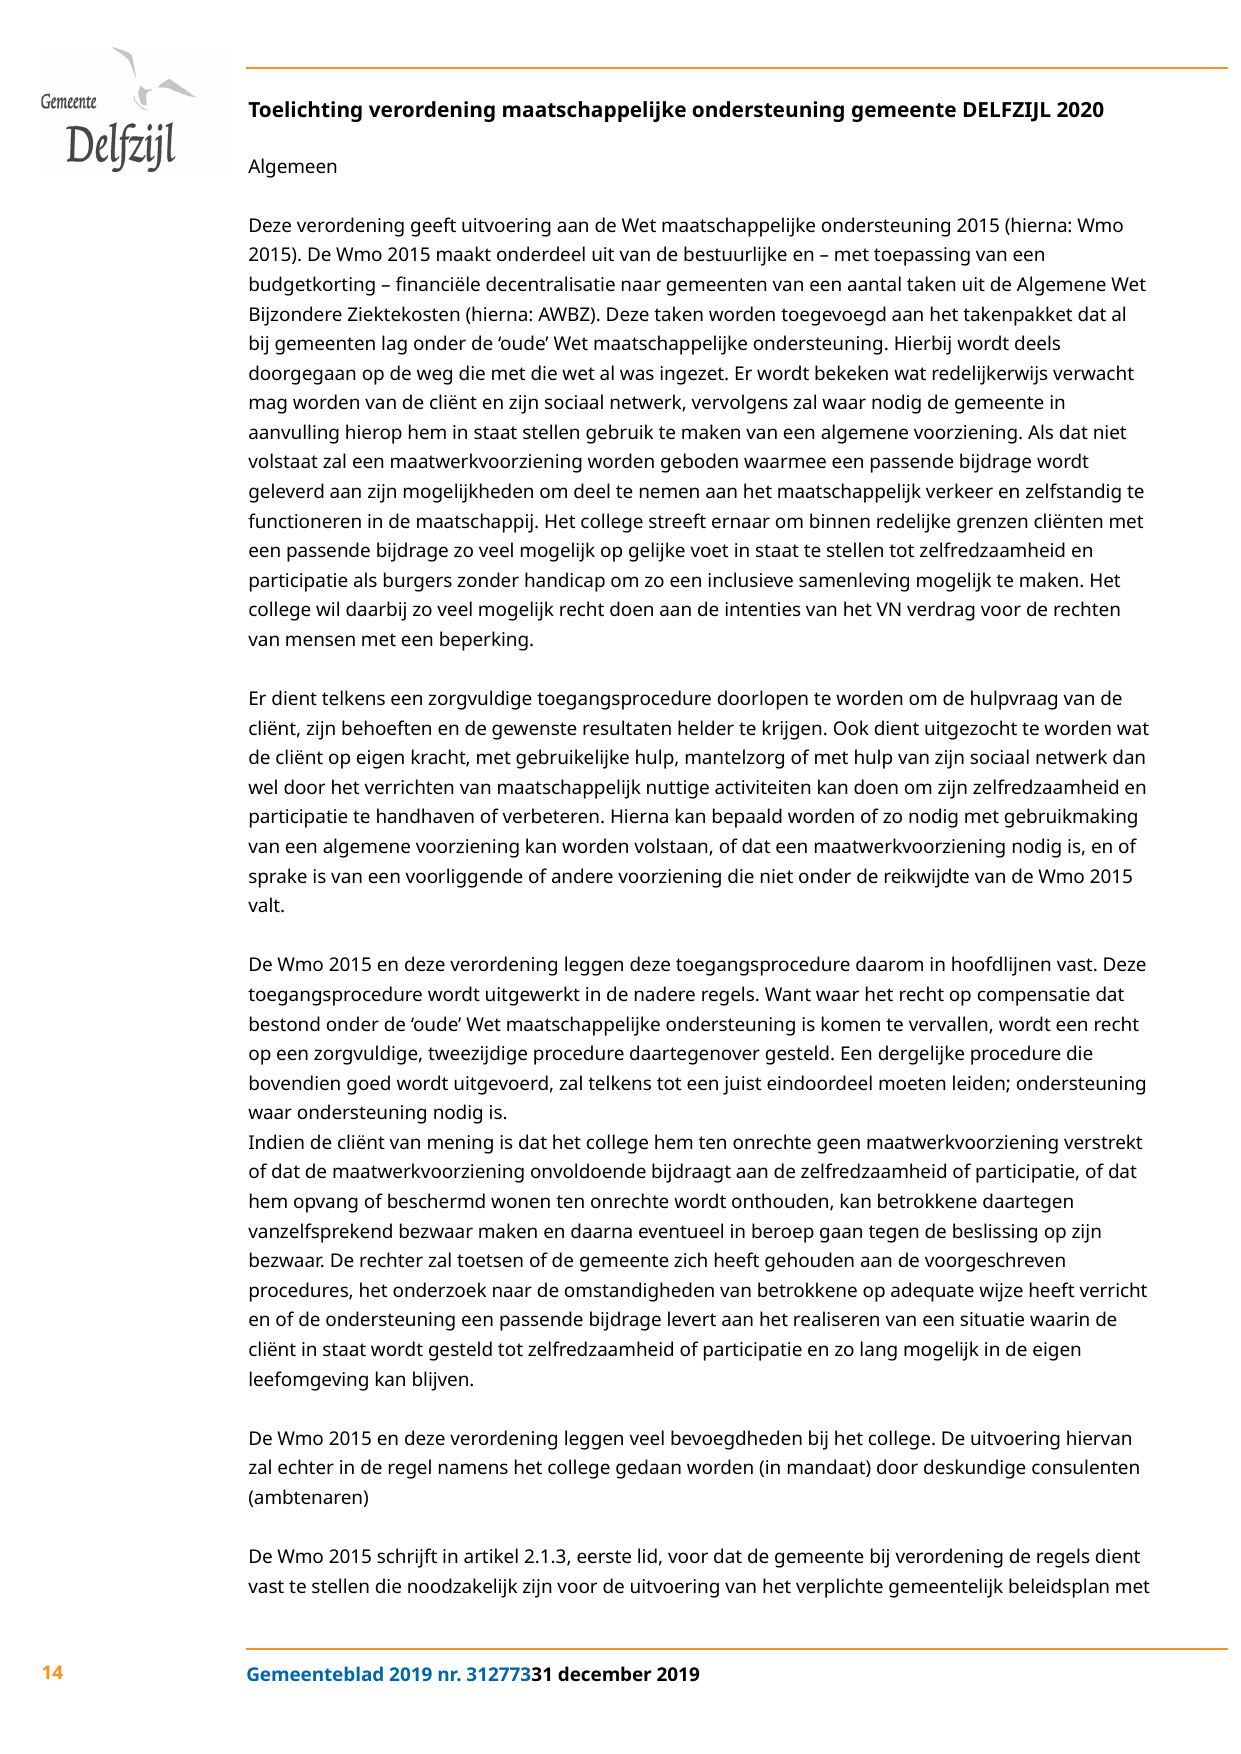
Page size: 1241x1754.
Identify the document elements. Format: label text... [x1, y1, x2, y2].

text De Wmo 2015 en deze verordening leggen deze toegangsprocedure daarom in hoofdlijnen vast. Deze toegangsprocedure wordt uitgewerkt in de nadere regels. Want waar het recht op compensatie dat bestond onder de ‘oude’ Wet maatschappelijke ondersteuning is komen te vervallen, wordt een recht op een zorgvuldige, tweezijdige procedure daartegenover gesteld. Een dergelijke procedure die bovendien goed wordt uitgevoerd, zal telkens tot een juist eindoordeel moeten leiden; ondersteuning waar ondersteuning nodig is. [248, 952, 1152, 1125]
text De Wmo 2015 en deze verordening leggen veel bevoegdheden bij het college. De uitvoering hiervan zal echter in de regel namens het college gedaan worden (in mandaat) door deskundige consulenten (ambtenaren) [248, 1425, 1152, 1510]
picture [41, 47, 231, 172]
text Toelichting verordening maatschappelijke ondersteuning gemeente DELFZIJL 2020 [248, 95, 1152, 123]
text Indien de cliënt van mening is dat het college hem ten onrechte geen maatwerkvoorziening verstrekt of dat de maatwerkvoorziening onvoldoende bijdraagt aan de zelfredzaamheid of participatie, of dat hem opvang of beschermd wonen ten onrechte wordt onthouden, kan betrokkene daartegen vanzelfsprekend bezwaar maken en daarna eventueel in beroep gaan tegen de beslissing op zijn bezwaar. De rechter zal toetsen of de gemeente zich heeft gehouden aan de voorgeschreven procedures, het onderzoek naar de omstandigheden van betrokkene op adequate wijze heeft verricht en of de ondersteuning een passende bijdrage levert aan het realiseren van een situatie waarin de cliënt in staat wordt gesteld tot zelfredzaamheid of participatie en zo lang mogelijk in de eigen leefomgeving kan blijven. [248, 1129, 1152, 1392]
text Deze verordening geeft uitvoering aan de Wet maatschappelijke ondersteuning 2015 (hierna: Wmo 2015). De Wmo 2015 maakt onderdeel uit van de bestuurlijke en – met toepassing van een budgetkorting – financiële decentralisatie naar gemeenten van een aantal taken uit de Algemene Wet Bijzondere Ziektekosten (hierna: AWBZ). Deze taken worden toegevoegd aan het takenpakket dat al bij gemeenten lag onder de ‘oude’ Wet maatschappelijke ondersteuning. Hierbij wordt deels doorgegaan op de weg die met die wet al was ingezet. Er wordt bekeken wat redelijkerwijs verwacht mag worden van de cliënt en zijn sociaal netwerk, vervolgens zal waar nodig de gemeente in aanvulling hierop hem in staat stellen gebruik te maken van een algemene voorziening. Als dat niet volstaat zal een maatwerkvoorziening worden geboden waarmee een passende bijdrage wordt geleverd aan zijn mogelijkheden om deel te nemen aan het maatschappelijk verkeer en zelfstandig te functioneren in de maatschappij. Het college streeft ernaar om binnen redelijke grenzen cliënten met een passende bijdrage zo veel mogelijk op gelijke voet in staat te stellen tot zelfredzaamheid en participatie als burgers zonder handicap om zo een inclusieve samenleving mogelijk te maken. Het college wil daarbij zo veel mogelijk recht doen aan de intenties van het VN verdrag voor de rechten van mensen met een beperking. [248, 212, 1152, 652]
text Er dient telkens een zorgvuldige toegangsprocedure doorlopen te worden om de hulpvraag van de cliënt, zijn behoeften en de gewenste resultaten helder te krijgen. Ook dient uitgezocht te worden wat de cliënt op eigen kracht, met gebruikelijke hulp, mantelzorg of met hulp van zijn sociaal netwerk dan wel door het verrichten van maatschappelijk nuttige activiteiten kan doen om zijn zelfredzaamheid en participatie te handhaven of verbeteren. Hierna kan bepaald worden of zo nodig met gebruikmaking van een algemene voorziening kan worden volstaan, of dat een maatwerkvoorziening nodig is, en of sprake is van een voorliggende of andere voorziening die niet onder de reikwijdte van de Wmo 2015 valt. [248, 685, 1152, 918]
text De Wmo 2015 schrijft in artikel 2.1.3, eerste lid, voor dat de gemeente bij verordening de regels dient vast te stellen die noodzakelijk zijn voor de uitvoering van het verplichte gemeentelijk beleidsplan met [248, 1543, 1152, 1599]
text Algemeen [248, 153, 1152, 179]
